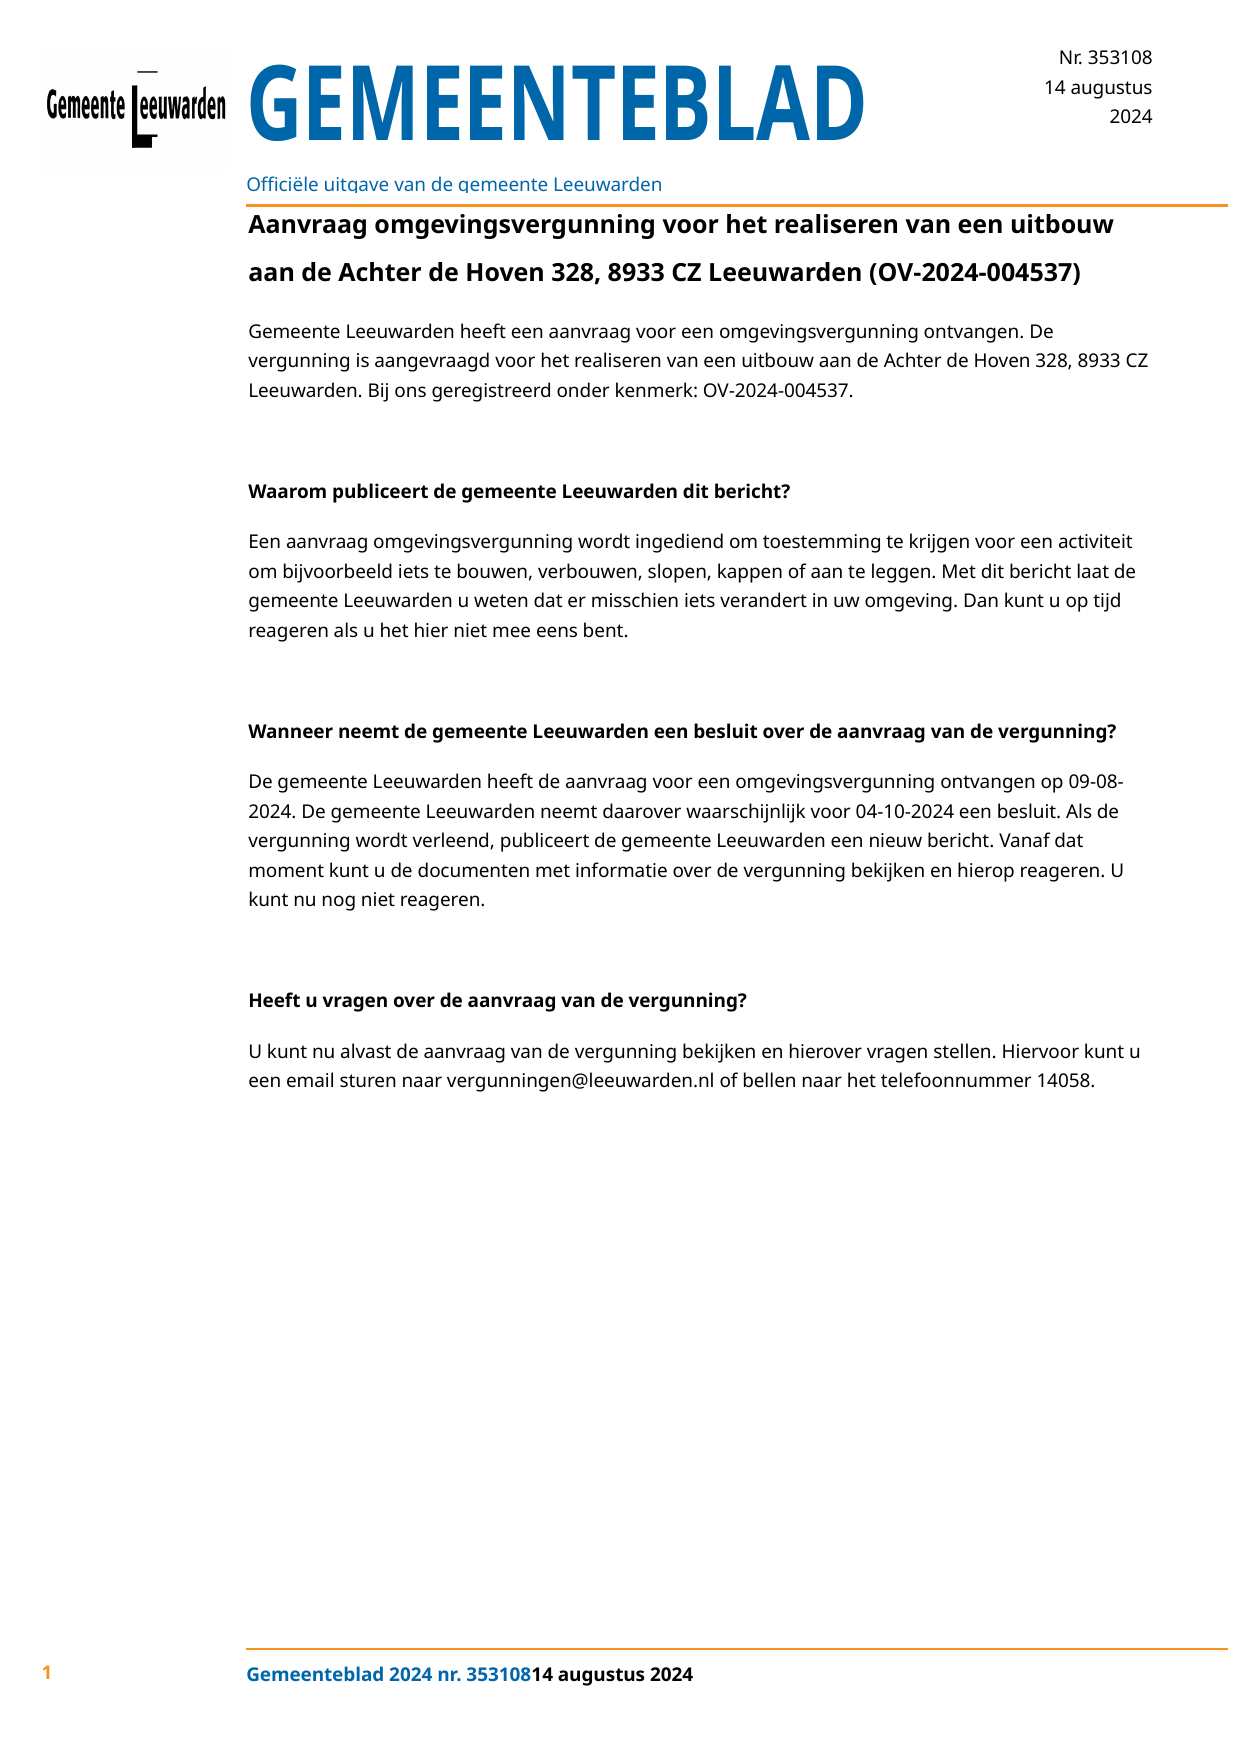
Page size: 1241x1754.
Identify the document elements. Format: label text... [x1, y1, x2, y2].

text U kunt nu alvast de aanvraag van de vergunning bekijken en hierover vragen stellen. Hiervoor kunt u een email sturen naar vergunningen@leeuwarden.nl of bellen naar het telefoonnummer 14058. [248, 1038, 1152, 1093]
text Wanneer neemt de gemeente Leeuwarden een besluit over de aanvraag van de vergunning? [248, 718, 1152, 744]
text Waarom publiceert de gemeente Leeuwarden dit bericht? [248, 478, 1152, 504]
text Heeft u vragen over de aanvraag van de vergunning? [248, 987, 1152, 1013]
text Een aanvraag omgevingsvergunning wordt ingediend om toestemming te krijgen voor een activiteit om bijvoorbeeld iets te bouwen, verbouwen, slopen, kappen of aan te leggen. Met dit bericht laat de gemeente Leeuwarden u weten dat er misschien iets verandert in uw omgeving. Dan kunt u op tijd reageren als u het hier niet mee eens bent. [248, 528, 1152, 643]
text Gemeente Leeuwarden heeft een aanvraag voor een omgevingsvergunning ontvangen. De vergunning is aangevraagd voor het realiseren van een uitbouw aan de Achter de Hoven 328, 8933 CZ Leeuwarden. Bij ons geregistreerd onder kenmerk: OV-2024-004537. [248, 318, 1152, 403]
picture [41, 47, 231, 172]
text De gemeente Leeuwarden heeft de aanvraag voor een omgevingsvergunning ontvangen op 09-08-2024. De gemeente Leeuwarden neemt daarover waarschijnlijk voor 04-10-2024 een besluit. Als de vergunning wordt verleend, publiceert de gemeente Leeuwarden een nieuw bericht. Vanaf dat moment kunt u de documenten met informatie over de vergunning bekijken en hierop reageren. U kunt nu nog niet reageren. [248, 768, 1152, 912]
text Aanvraag omgevingsvergunning voor het realiseren van een uitbouw aan de Achter de Hoven 328, 8933 CZ Leeuwarden (OV-2024-004537) [248, 207, 1152, 288]
